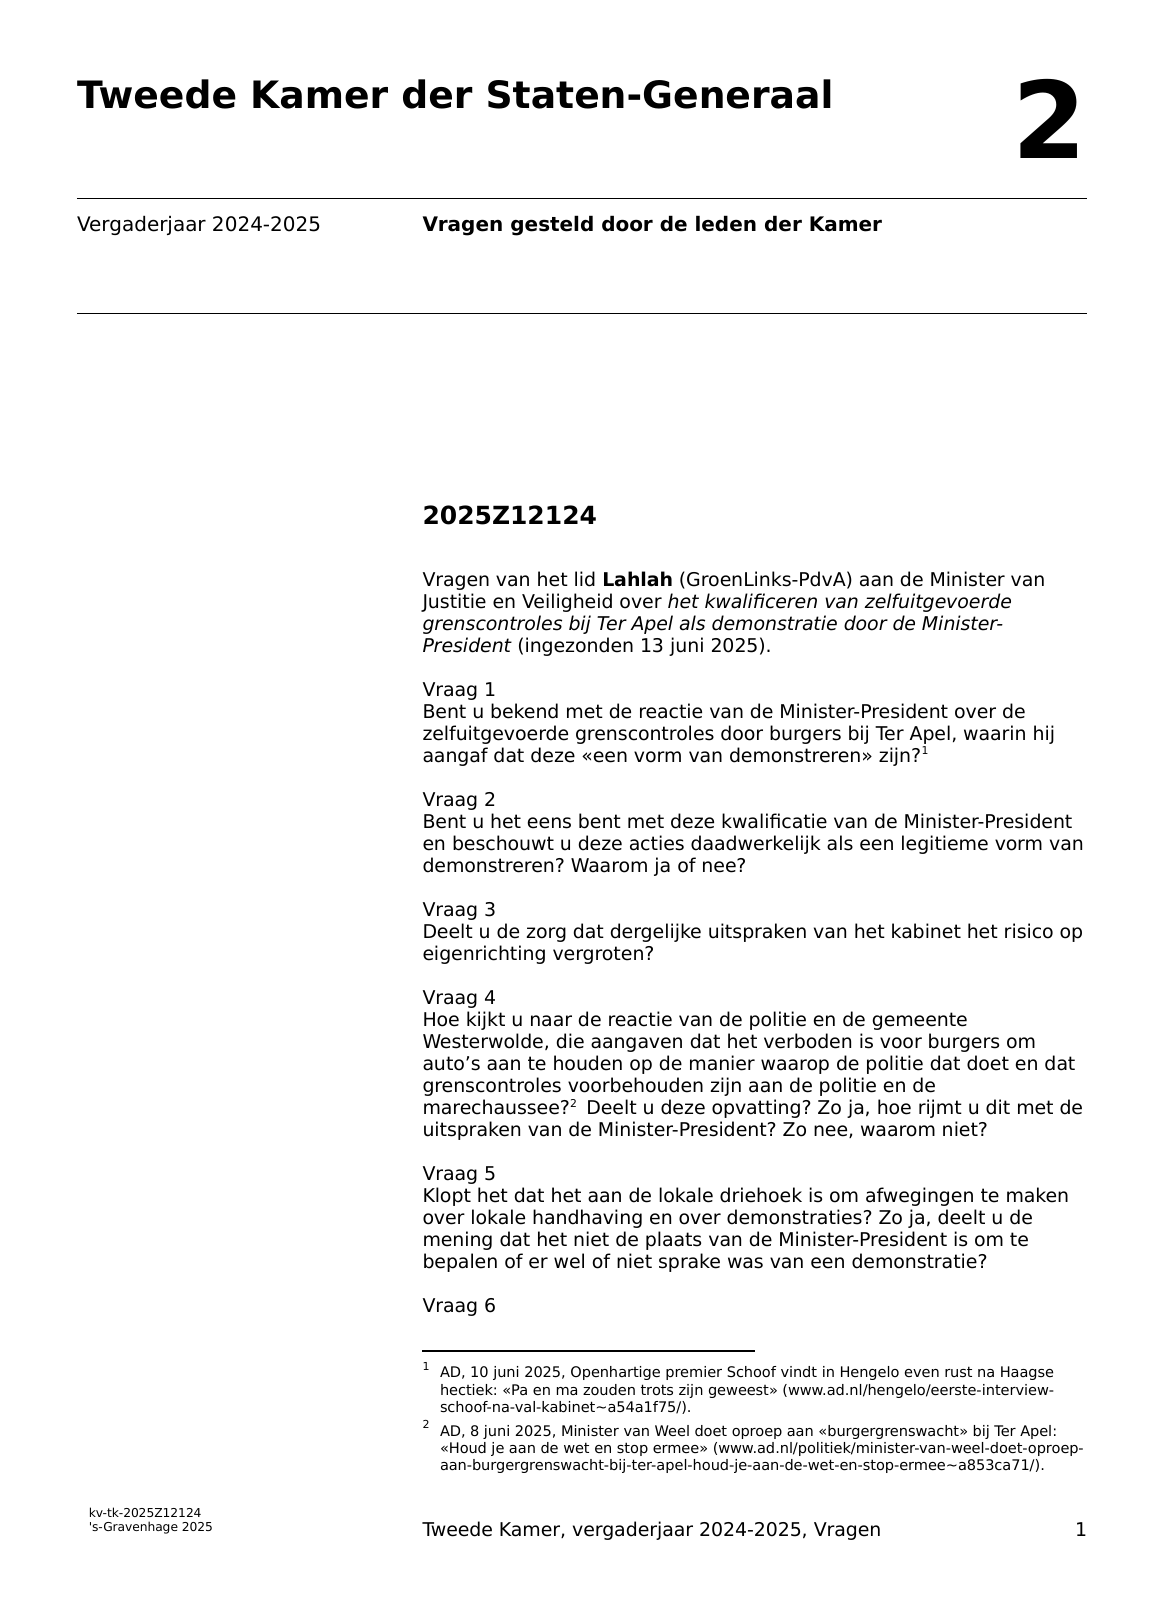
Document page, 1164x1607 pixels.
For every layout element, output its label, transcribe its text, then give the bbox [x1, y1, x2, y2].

table_cell Vragen gesteld door de leden der Kamer [422, 199, 1087, 313]
text Deelt u de zorg dat dergelijke uitspraken van het kabinet het risico op eigenrichting vergroten? [422, 921, 1087, 965]
text Vraag 6 [422, 1295, 1087, 1317]
text kv-tk-2025Z12124 [88, 1506, 323, 1520]
text Vraag 4 [422, 987, 1087, 1009]
text Vraag 5 [422, 1163, 1087, 1185]
table_header Tweede Kamer der Staten-Generaal [77, 59, 886, 198]
text Klopt het dat het aan de lokale driehoek is om afwegingen te maken over lokale handhaving en over demonstraties? Zo ja, deelt u de mening dat het niet de plaats van de Minister-President is om te bepalen of er wel of niet sprake was van een demonstratie? [422, 1185, 1087, 1273]
text Vraag 2 [422, 789, 1087, 811]
text 's-Gravenhage 2025 [88, 1520, 323, 1534]
text Bent u bekend met de reactie van de Minister-President over de zelfuitgevoerde grenscontroles door burgers bij Ter Apel, waarin hij aangaf dat deze «een vorm van demonstreren» zijn? [422, 701, 1087, 767]
text Hoe kijkt u naar de reactie van de politie en de gemeente Westerwolde, die aangaven dat het verboden is voor burgers om auto’s aan te houden op de manier waarop de politie dat doet en dat grenscontroles voorbehouden zijn aan de politie en de marechaussee? Deelt u deze opvatting? Zo ja, hoe rijmt u dit met de uitspraken van de Minister-President? Zo nee, waarom niet? [422, 1009, 1087, 1141]
table_cell Vergaderjaar 2024-2025 [77, 199, 422, 313]
text AD, 10 juni 2025, Openhartige premier Schoof vindt in Hengelo even rust na Haagse hectiek: «Pa en ma zouden trots zijn geweest» (www.ad.nl/hengelo/eerste-interview-schoof-na-val-kabinet~a54a1f75/). [422, 1360, 1087, 1416]
text AD, 8 juni 2025, Minister van Weel doet oproep aan «burgergrenswacht» bij Ter Apel: «Houd je aan de wet en stop ermee» (www.ad.nl/politiek/minister-van-weel-doet-oproep-aan-burgergrenswacht-bij-ter-apel-houd-je-aan-de-wet-en-stop-ermee~a853ca71/). [422, 1418, 1087, 1474]
text 2025Z12124 [422, 501, 1087, 531]
text Vraag 1 [422, 679, 1087, 701]
table_header 2 [886, 59, 1087, 198]
text Vragen van het lid Lahlah (GroenLinks-PdvA) aan de Minister van Justitie en Veiligheid over het kwalificeren van zelfuitgevoerde grenscontroles bij Ter Apel als demonstratie door de Minister-President (ingezonden 13 juni 2025). [422, 569, 1087, 657]
text Bent u het eens bent met deze kwalificatie van de Minister-President en beschouwt u deze acties daadwerkelijk als een legitieme vorm van demonstreren? Waarom ja of nee? [422, 811, 1087, 877]
text Vraag 3 [422, 899, 1087, 921]
